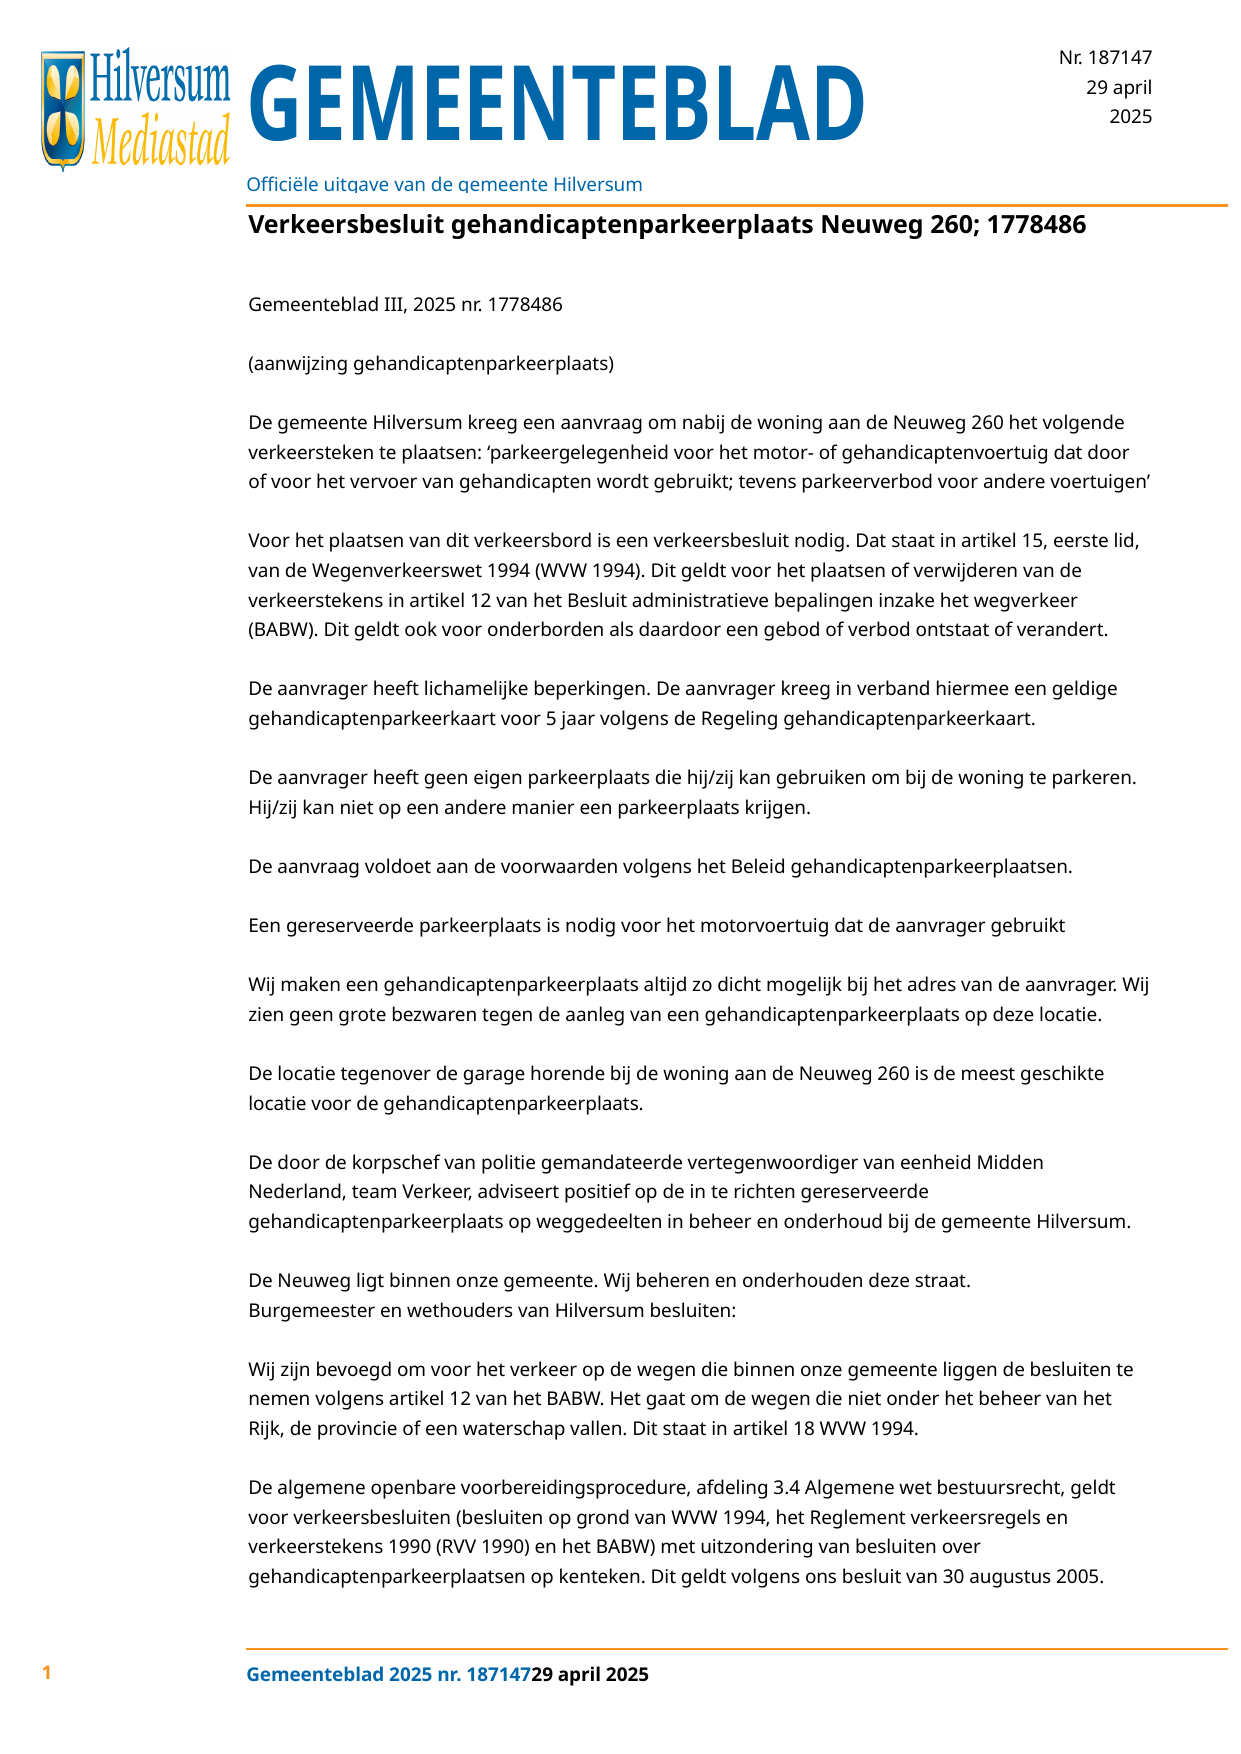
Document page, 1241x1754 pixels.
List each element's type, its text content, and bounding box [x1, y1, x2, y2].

picture [41, 47, 231, 172]
text Verkeersbesluit gehandicaptenparkeerplaats Neuweg 260; 1778486 [248, 207, 1152, 241]
text Burgemeester en wethouders van Hilversum besluiten: [248, 1297, 1152, 1323]
text (aanwijzing gehandicaptenparkeerplaats) [248, 350, 1152, 376]
text Wij maken een gehandicaptenparkeerplaats altijd zo dicht mogelijk bij het adres van de aanvrager. Wij zien geen grote bezwaren tegen de aanleg van een gehandicaptenparkeerplaats op deze locatie. [248, 971, 1152, 1027]
text De aanvrager heeft geen eigen parkeerplaats die hij/zij kan gebruiken om bij de woning te parkeren. Hij/zij kan niet op een andere manier een parkeerplaats krijgen. [248, 764, 1152, 820]
text De locatie tegenover de garage horende bij de woning aan de Neuweg 260 is de meest geschikte locatie voor de gehandicaptenparkeerplaats. [248, 1060, 1152, 1116]
text De algemene openbare voorbereidingsprocedure, afdeling 3.4 Algemene wet bestuursrecht, geldt voor verkeersbesluiten (besluiten op grond van WVW 1994, het Reglement verkeersregels en verkeerstekens 1990 (RVV 1990) en het BABW) met uitzondering van besluiten over gehandicaptenparkeerplaatsen op kenteken. Dit geldt volgens ons besluit van 30 augustus 2005. [248, 1474, 1152, 1589]
text Een gereserveerde parkeerplaats is nodig voor het motorvoertuig dat de aanvrager gebruikt [248, 912, 1152, 938]
text Wij zijn bevoegd om voor het verkeer op de wegen die binnen onze gemeente liggen de besluiten te nemen volgens artikel 12 van het BABW. Het gaat om de wegen die niet onder het beheer van het Rijk, de provincie of een waterschap vallen. Dit staat in artikel 18 WVW 1994. [248, 1356, 1152, 1441]
text Voor het plaatsen van dit verkeersbord is een verkeersbesluit nodig. Dat staat in artikel 15, eerste lid, van de Wegenverkeerswet 1994 (WVW 1994). Dit geldt voor het plaatsen of verwijderen van de verkeerstekens in artikel 12 van het Besluit administratieve bepalingen inzake het wegverkeer (BABW). Dit geldt ook voor onderborden als daardoor een gebod of verbod ontstaat of verandert. [248, 528, 1152, 642]
text Nederland, team Verkeer, adviseert positief op de in te richten gereserveerde [248, 1178, 1152, 1204]
text gehandicaptenparkeerplaats op weggedeelten in beheer en onderhoud bij de gemeente Hilversum. [248, 1208, 1152, 1234]
text De Neuweg ligt binnen onze gemeente. Wij beheren en onderhouden deze straat. [248, 1267, 1152, 1293]
text Gemeenteblad III, 2025 nr. 1778486 [248, 291, 1152, 317]
text De door de korpschef van politie gemandateerde vertegenwoordiger van eenheid Midden [248, 1149, 1152, 1175]
text De aanvraag voldoet aan de voorwaarden volgens het Beleid gehandicaptenparkeerplaatsen. [248, 853, 1152, 879]
text De aanvrager heeft lichamelijke beperkingen. De aanvrager kreeg in verband hiermee een geldige gehandicaptenparkeerkaart voor 5 jaar volgens de Regeling gehandicaptenparkeerkaart. [248, 676, 1152, 731]
text De gemeente Hilversum kreeg een aanvraag om nabij de woning aan de Neuweg 260 het volgende verkeersteken te plaatsen: ‘parkeergelegenheid voor het motor- of gehandicaptenvoertuig dat door of voor het vervoer van gehandicapten wordt gebruikt; tevens parkeerverbod voor andere voertuigen’ [248, 409, 1152, 494]
